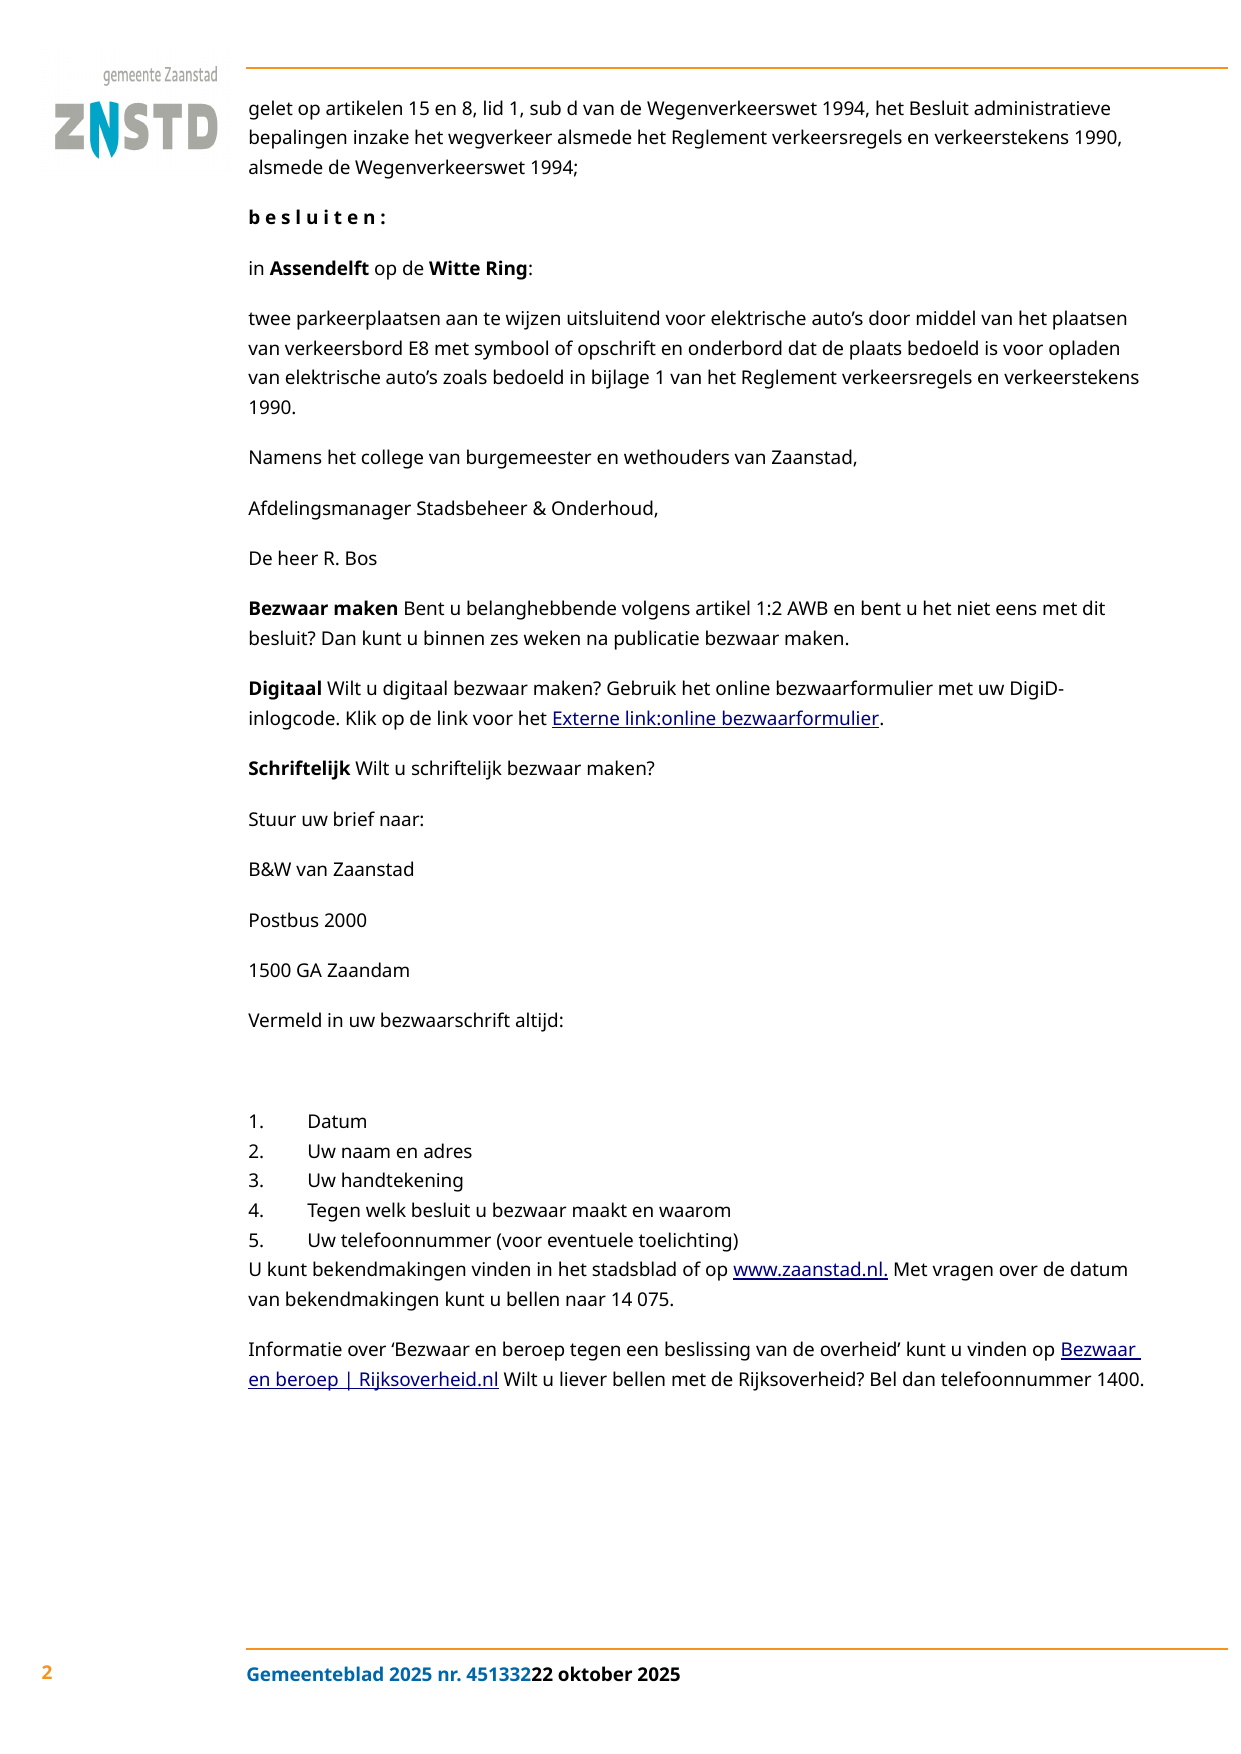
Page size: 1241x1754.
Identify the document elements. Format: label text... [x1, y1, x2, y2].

list Uw handtekening [248, 1168, 1152, 1193]
text Schriftelijk Wilt u schriftelijk bezwaar maken? [248, 756, 1152, 781]
text in Assendelft op de Witte Ring: [248, 255, 1152, 281]
text Postbus 2000 [248, 907, 1152, 933]
list Tegen welk besluit u bezwaar maakt en waarom [248, 1197, 1152, 1223]
list Uw telefoonnummer (voor eventuele toelichting) [248, 1227, 1152, 1253]
picture [41, 47, 231, 172]
text Namens het college van burgemeester en wethouders van Zaanstad, [248, 444, 1152, 470]
text De heer R. Bos [248, 545, 1152, 571]
text gelet op artikelen 15 en 8, lid 1, sub d van de Wegenverkeerswet 1994, het Besluit administratieve bepalingen inzake het wegverkeer alsmede het Reglement verkeersregels en verkeerstekens 1990, alsmede de Wegenverkeerswet 1994; [248, 95, 1152, 180]
text twee parkeerplaatsen aan te wijzen uitsluitend voor elektrische auto’s door middel van het plaatsen van verkeersbord E8 met symbool of opschrift en onderbord dat de plaats bedoeld is voor opladen van elektrische auto’s zoals bedoeld in bijlage 1 van het Reglement verkeersregels en verkeerstekens 1990. [248, 305, 1152, 420]
text Bezwaar maken Bent u belanghebbende volgens artikel 1:2 AWB en bent u het niet eens met dit besluit? Dan kunt u binnen zes weken na publicatie bezwaar maken. [248, 596, 1152, 651]
text U kunt bekendmakingen vinden in het stadsblad of op www.zaanstad.nl. Met vragen over de datum van bekendmakingen kunt u bellen naar 14 075. [248, 1256, 1152, 1312]
text Vermeld in uw bezwaarschrift altijd: [248, 1008, 1152, 1033]
text Digitaal Wilt u digitaal bezwaar maken? Gebruik het online bezwaarformulier met uw DigiD-inlogcode. Klik op de link voor het Externe link:online bezwaarformulier. [248, 676, 1152, 731]
text Informatie over ‘Bezwaar en beroep tegen een beslissing van de overheid’ kunt u vinden op Bezwaar en beroep | Rijksoverheid.nl Wilt u liever bellen met de Rijksoverheid? Bel dan telefoonnummer 1400. [248, 1336, 1152, 1392]
list Datum [248, 1108, 1152, 1134]
text B&W van Zaanstad [248, 856, 1152, 882]
text b e s l u i t e n : [248, 204, 1152, 230]
list Uw naam en adres [248, 1138, 1152, 1164]
text 1500 GA Zaandam [248, 957, 1152, 983]
text Afdelingsmanager Stadsbeheer & Onderhoud, [248, 495, 1152, 521]
text Stuur uw brief naar: [248, 806, 1152, 832]
